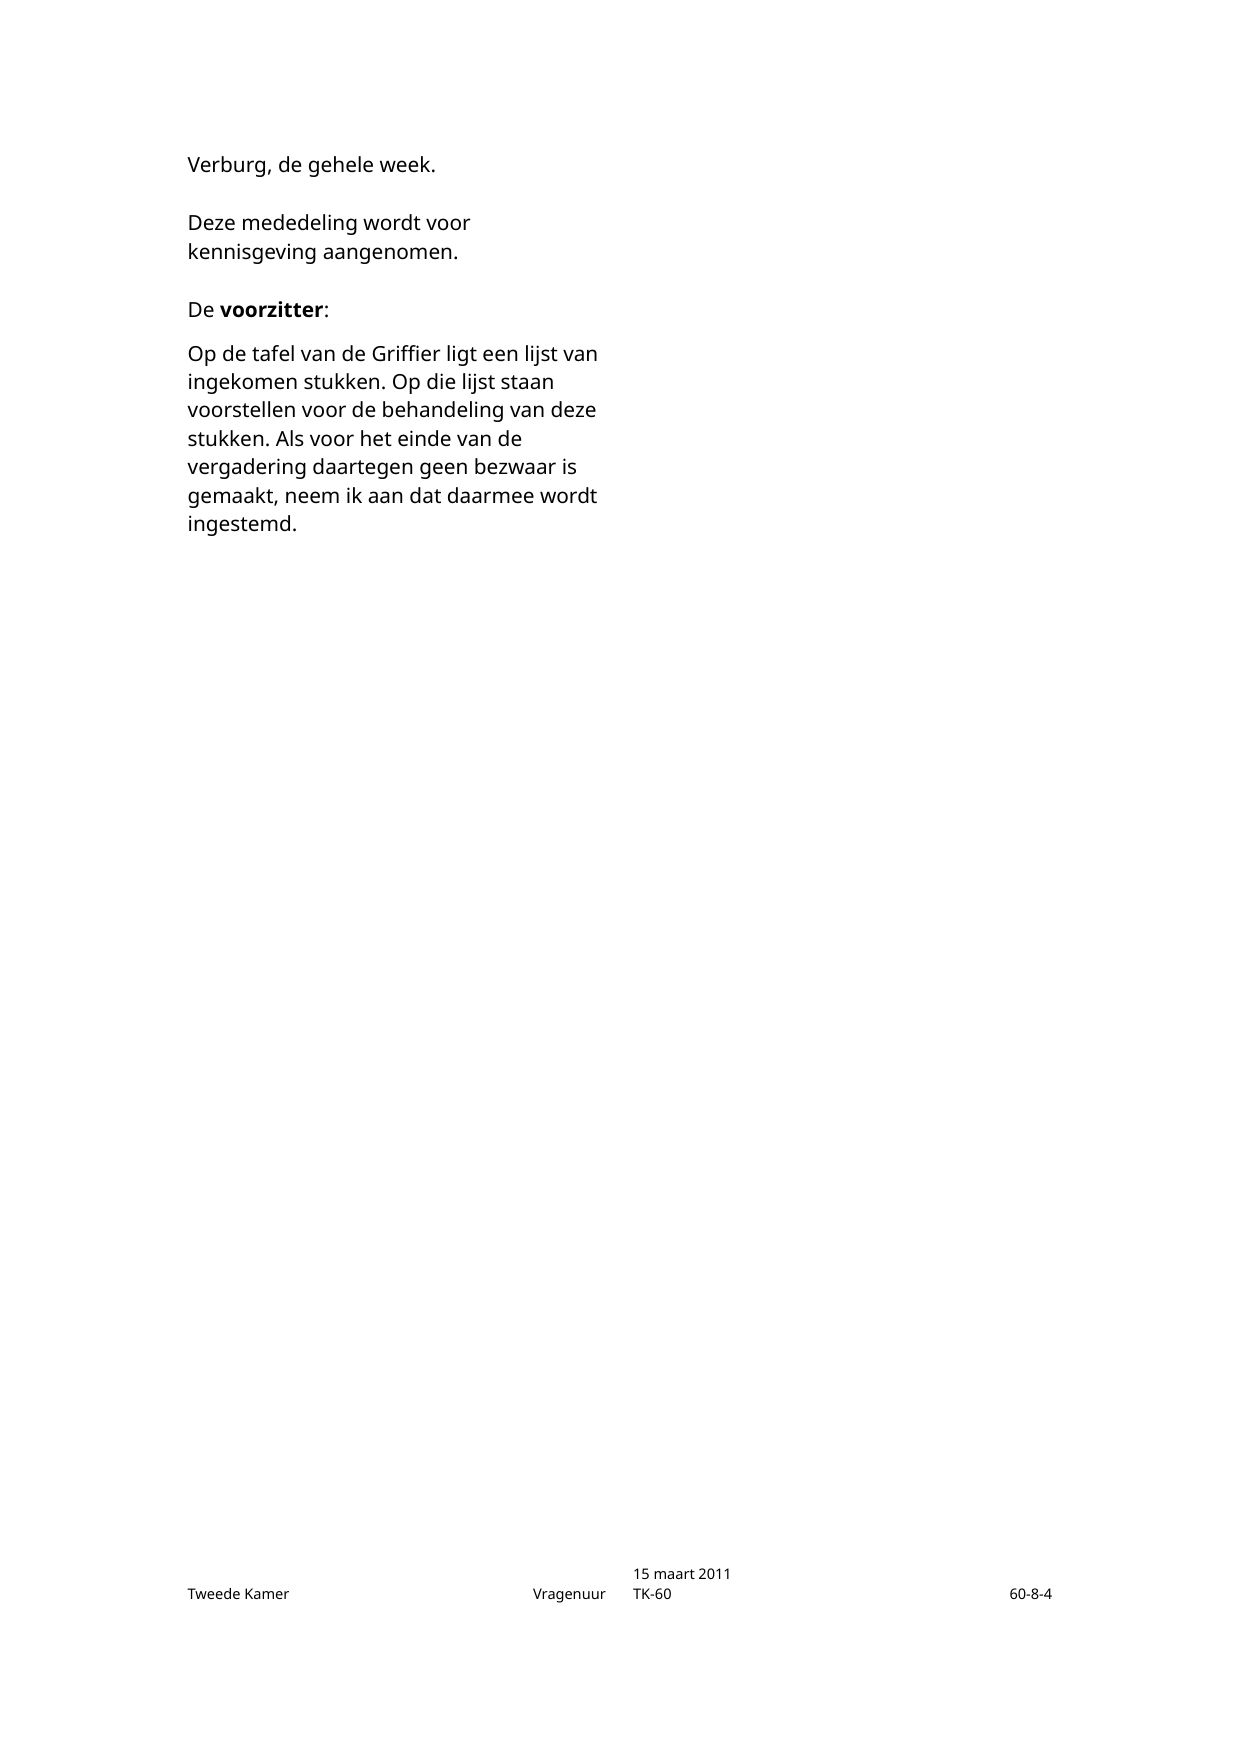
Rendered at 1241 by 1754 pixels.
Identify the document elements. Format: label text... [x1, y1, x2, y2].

text Deze mededeling wordt voor kennisgeving aangenomen. [187, 208, 605, 265]
text Verburg, de gehele week. [187, 150, 605, 178]
text Op de tafel van de Griffier ligt een lijst van ingekomen stukken. Op die lijst staan voorstellen voor de behandeling van deze stukken. Als voor het einde van de vergadering daartegen geen bezwaar is gemaakt, neem ik aan dat daarmee wordt ingestemd. [187, 339, 605, 538]
text De voorzitter: [187, 295, 605, 324]
